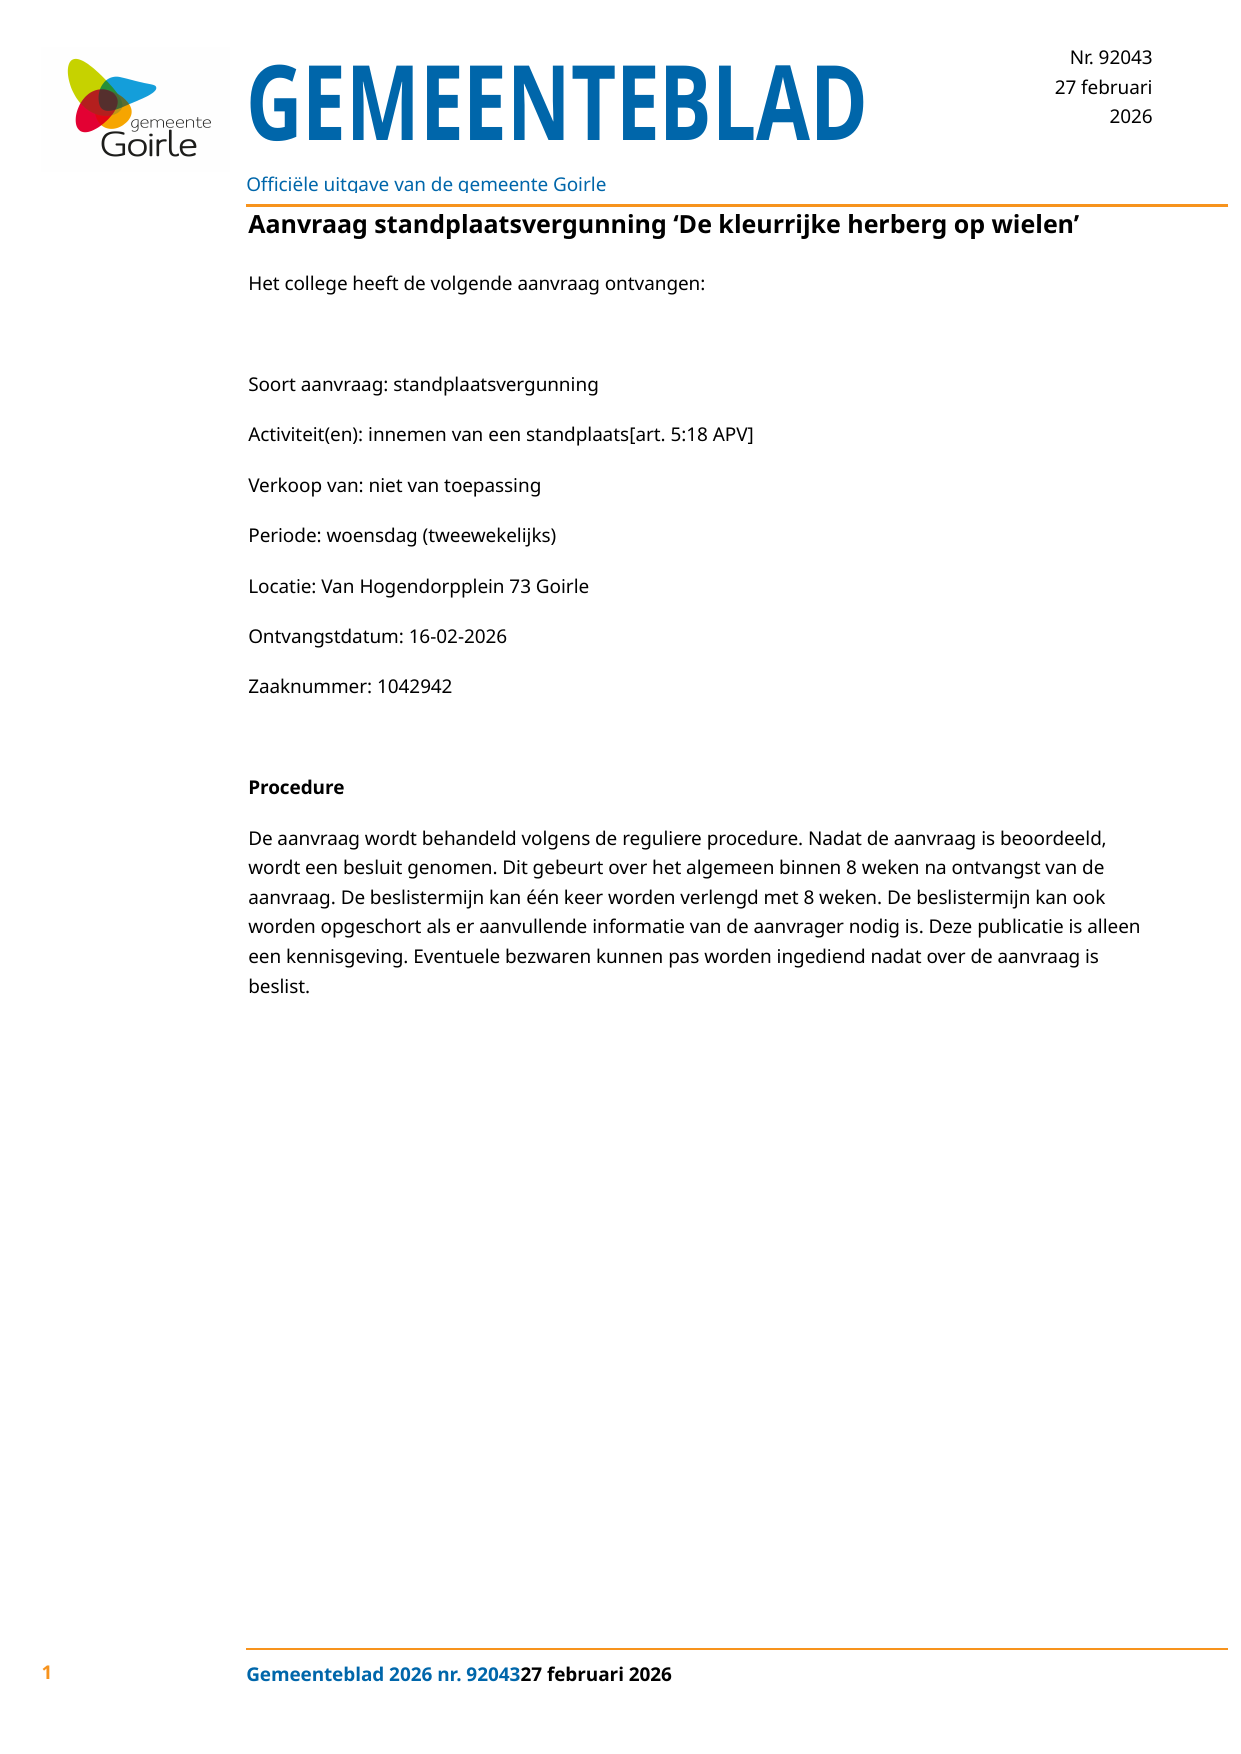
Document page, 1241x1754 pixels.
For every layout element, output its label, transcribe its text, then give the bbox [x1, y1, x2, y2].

text Soort aanvraag: standplaatsvergunning [248, 371, 1152, 397]
text Periode: woensdag (tweewekelijks) [248, 522, 1152, 548]
text Procedure [248, 774, 1152, 800]
text Aanvraag standplaatsvergunning ‘De kleurrijke herberg op wielen’ [248, 207, 1152, 241]
text Verkoop van: niet van toepassing [248, 472, 1152, 498]
text Het college heeft de volgende aanvraag ontvangen: [248, 270, 1152, 296]
text Activiteit(en): innemen van een standplaats[art. 5:18 APV] [248, 422, 1152, 447]
text Ontvangstdatum: 16-02-2026 [248, 623, 1152, 649]
picture [41, 47, 231, 172]
text Zaaknummer: 1042942 [248, 674, 1152, 699]
text De aanvraag wordt behandeld volgens de reguliere procedure. Nadat de aanvraag is beoordeeld, wordt een besluit genomen. Dit gebeurt over het algemeen binnen 8 weken na ontvangst van de aanvraag. De beslistermijn kan één keer worden verlengd met 8 weken. De beslistermijn kan ook worden opgeschort als er aanvullende informatie van de aanvrager nodig is. Deze publicatie is alleen een kennisgeving. Eventuele bezwaren kunnen pas worden ingediend nadat over de aanvraag is beslist. [248, 825, 1152, 998]
text Locatie: Van Hogendorpplein 73 Goirle [248, 573, 1152, 598]
